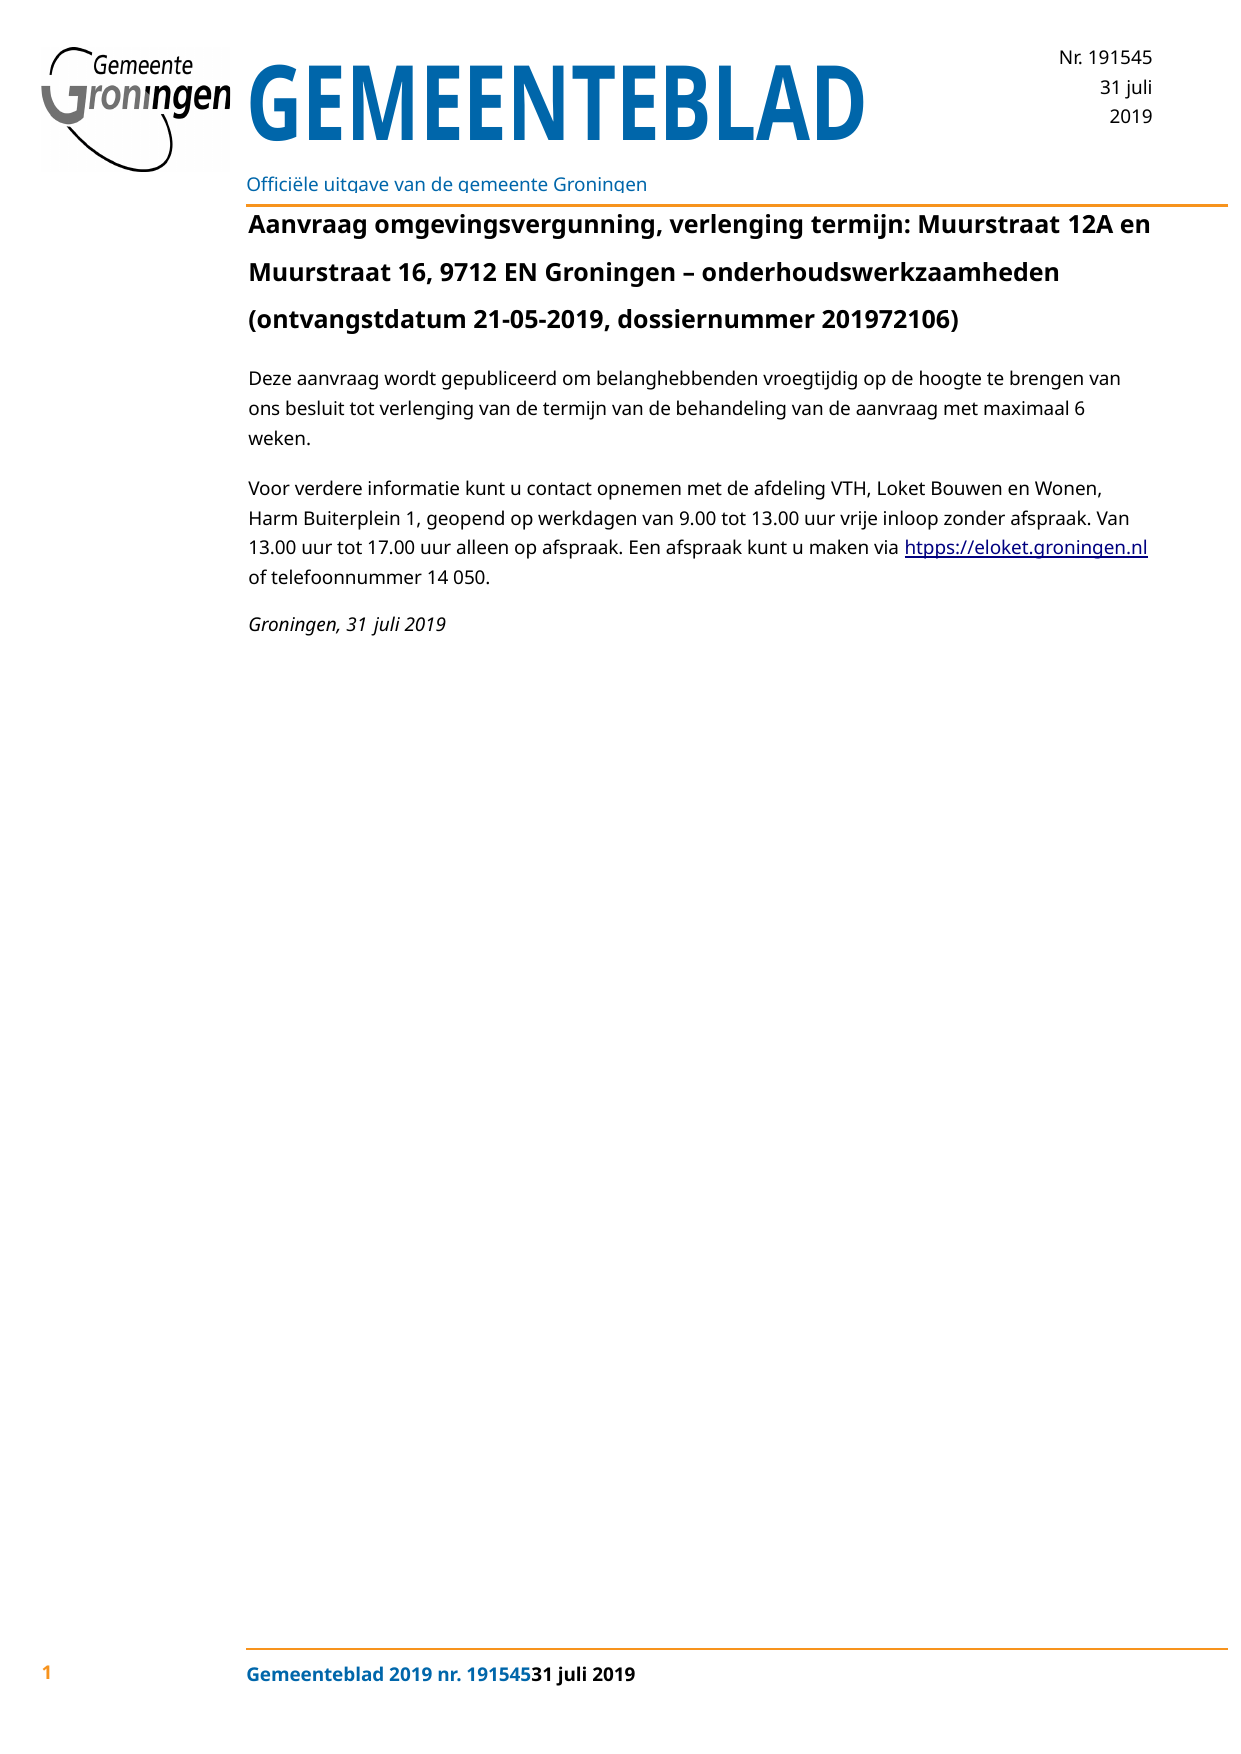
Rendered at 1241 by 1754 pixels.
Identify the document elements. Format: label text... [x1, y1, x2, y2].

picture [41, 47, 231, 172]
text Aanvraag omgevingsvergunning, verlenging termijn: Muurstraat 12A en Muurstraat 16, 9712 EN Groningen – onderhoudswerkzaamheden (ontvangstdatum 21-05-2019, dossiernummer 201972106) [248, 207, 1152, 336]
text Voor verdere informatie kunt u contact opnemen met de afdeling VTH, Loket Bouwen en Wonen, Harm Buiterplein 1, geopend op werkdagen van 9.00 tot 13.00 uur vrije inloop zonder afspraak. Van 13.00 uur tot 17.00 uur alleen op afspraak. Een afspraak kunt u maken via htpps://eloket.groningen.nl of telefoonnummer 14 050. [248, 475, 1152, 589]
text Groningen, 31 juli 2019 [248, 612, 1152, 637]
text Deze aanvraag wordt gepubliceerd om belanghebbenden vroegtijdig op de hoogte te brengen van ons besluit tot verlenging van de termijn van de behandeling van de aanvraag met maximaal 6 weken. [248, 366, 1152, 450]
